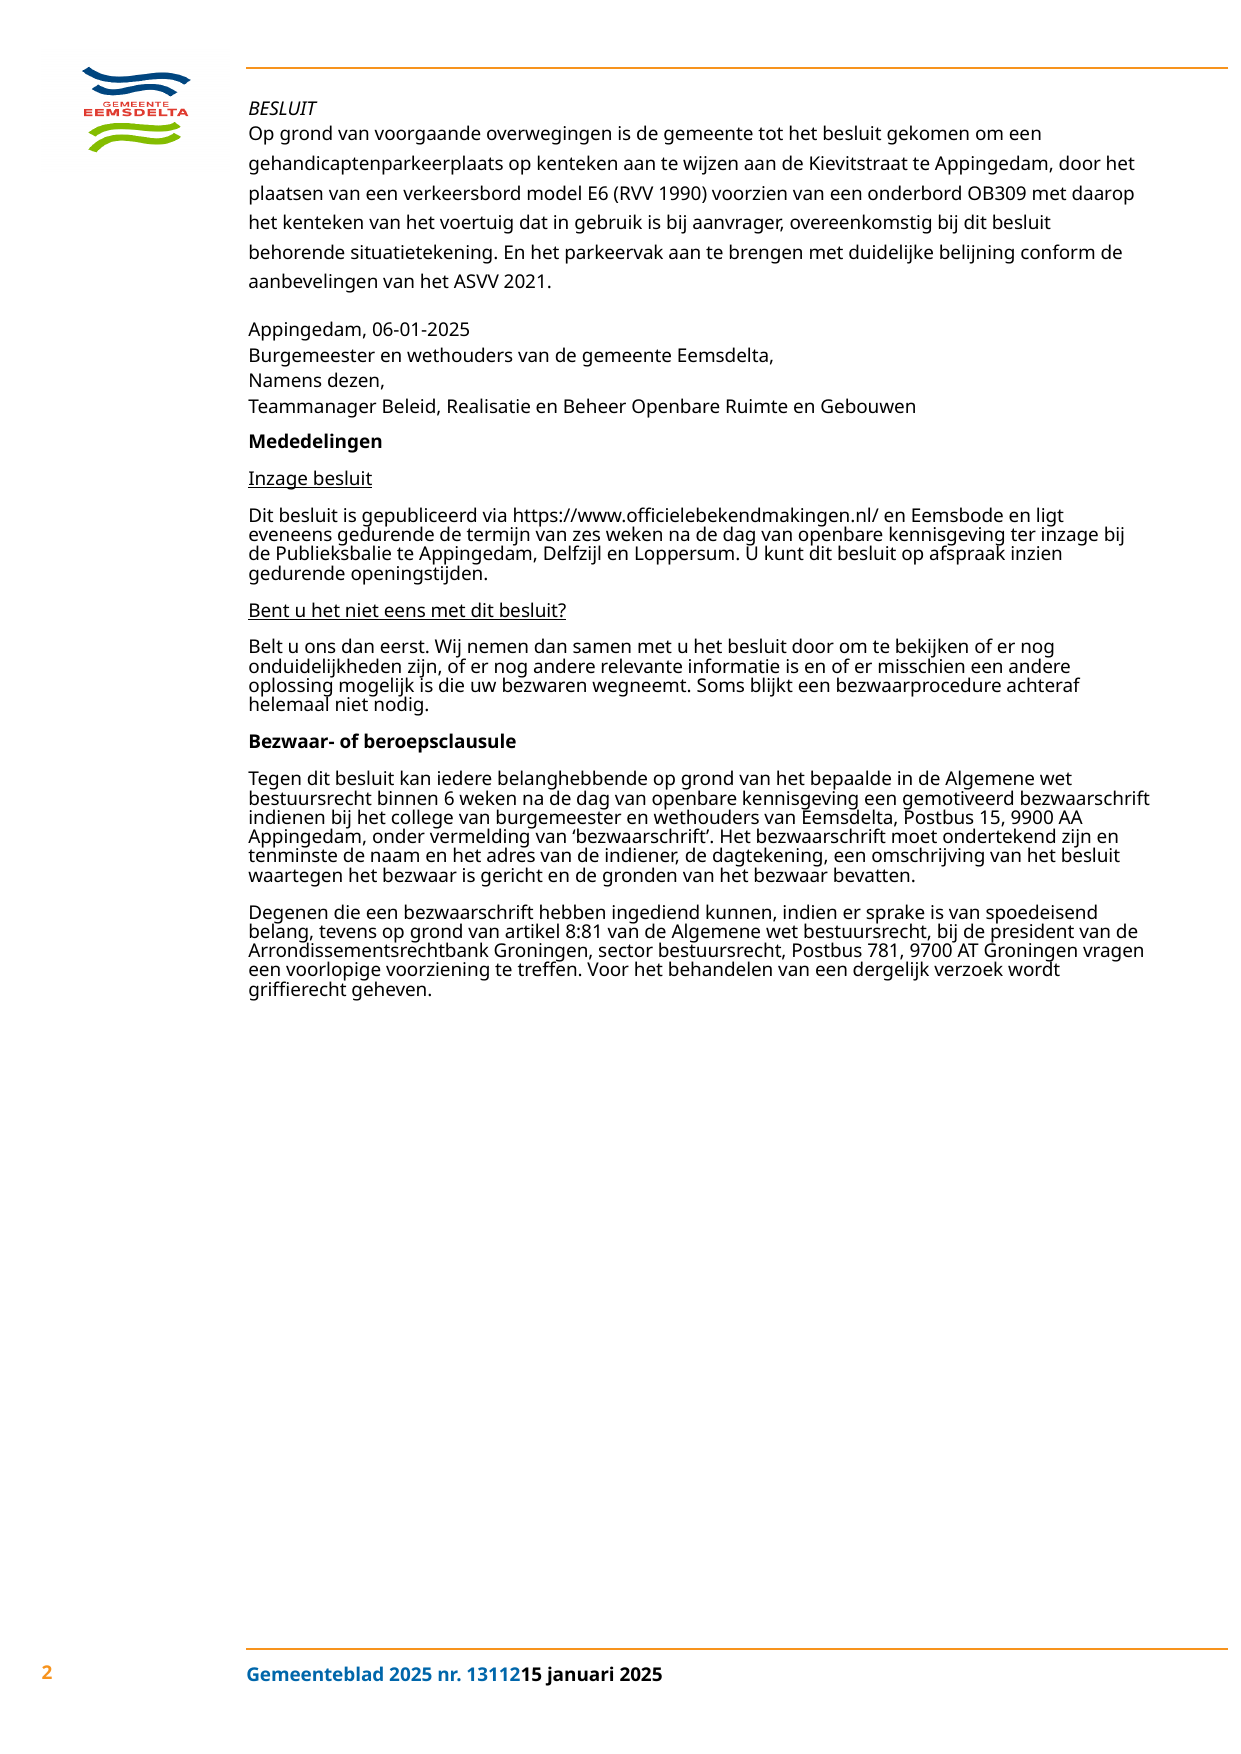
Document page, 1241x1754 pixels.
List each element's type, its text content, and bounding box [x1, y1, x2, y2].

text Belt u ons dan eerst. Wij nemen dan samen met u het besluit door om te bekijken of er nog onduidelijkheden zijn, of er nog andere relevante informatie is en of er misschien een andere oplossing mogelijk is die uw bezwaren wegneemt. Soms blijkt een bezwaarprocedure achteraf helemaal niet nodig. [248, 638, 1152, 716]
text Bezwaar- of beroepsclausule [248, 733, 1152, 753]
text Inzage besluit [248, 470, 1152, 489]
text Burgemeester en wethouders van de gemeente Eemsdelta, [248, 342, 1152, 368]
text Mededelingen [248, 433, 1152, 452]
text Op grond van voorgaande overwegingen is de gemeente tot het besluit gekomen om een gehandicaptenparkeerplaats op kenteken aan te wijzen aan de Kievitstraat te Appingedam, door het plaatsen van een verkeersbord model E6 (RVV 1990) voorzien van een onderbord OB309 met daarop het kenteken van het voertuig dat in gebruik is bij aanvrager, overeenkomstig bij dit besluit behorende situatietekening. En het parkeervak aan te brengen met duidelijke belijning conform de aanbevelingen van het ASVV 2021. [248, 121, 1152, 294]
text BESLUIT [248, 95, 1152, 121]
text Degenen die een bezwaarschrift hebben ingediend kunnen, indien er sprake is van spoedeisend belang, tevens op grond van artikel 8:81 van de Algemene wet bestuursrecht, bij de president van de Arrondissementsrechtbank Groningen, sector bestuursrecht, Postbus 781, 9700 AT Groningen vragen een voorlopige voorziening te treffen. Voor het behandelen van een dergelijk verzoek wordt griffierecht geheven. [248, 904, 1152, 1000]
picture [41, 47, 231, 172]
text Appingedam, 06-01-2025 [248, 316, 1152, 342]
text Dit besluit is gepubliceerd via https://www.officielebekendmakingen.nl/ en Eemsbode en ligt eveneens gedurende de termijn van zes weken na de dag van openbare kennisgeving ter inzage bij de Publieksbalie te Appingedam, Delfzijl en Loppersum. U kunt dit besluit op afspraak inzien gedurende openingstijden. [248, 507, 1152, 584]
text Tegen dit besluit kan iedere belanghebbende op grond van het bepaalde in de Algemene wet bestuursrecht binnen 6 weken na de dag van openbare kennisgeving een gemotiveerd bezwaarschrift indienen bij het college van burgemeester en wethouders van Eemsdelta, Postbus 15, 9900 AA Appingedam, onder vermelding van ‘bezwaarschrift’. Het bezwaarschrift moet ondertekend zijn en tenminste de naam en het adres van de indiener, de dagtekening, een omschrijving van het besluit waartegen het bezwaar is gericht en de gronden van het bezwaar bevatten. [248, 770, 1152, 886]
text Teammanager Beleid, Realisatie en Beheer Openbare Ruimte en Gebouwen [248, 393, 1152, 419]
text Namens dezen, [248, 368, 1152, 393]
text Bent u het niet eens met dit besluit? [248, 602, 1152, 621]
